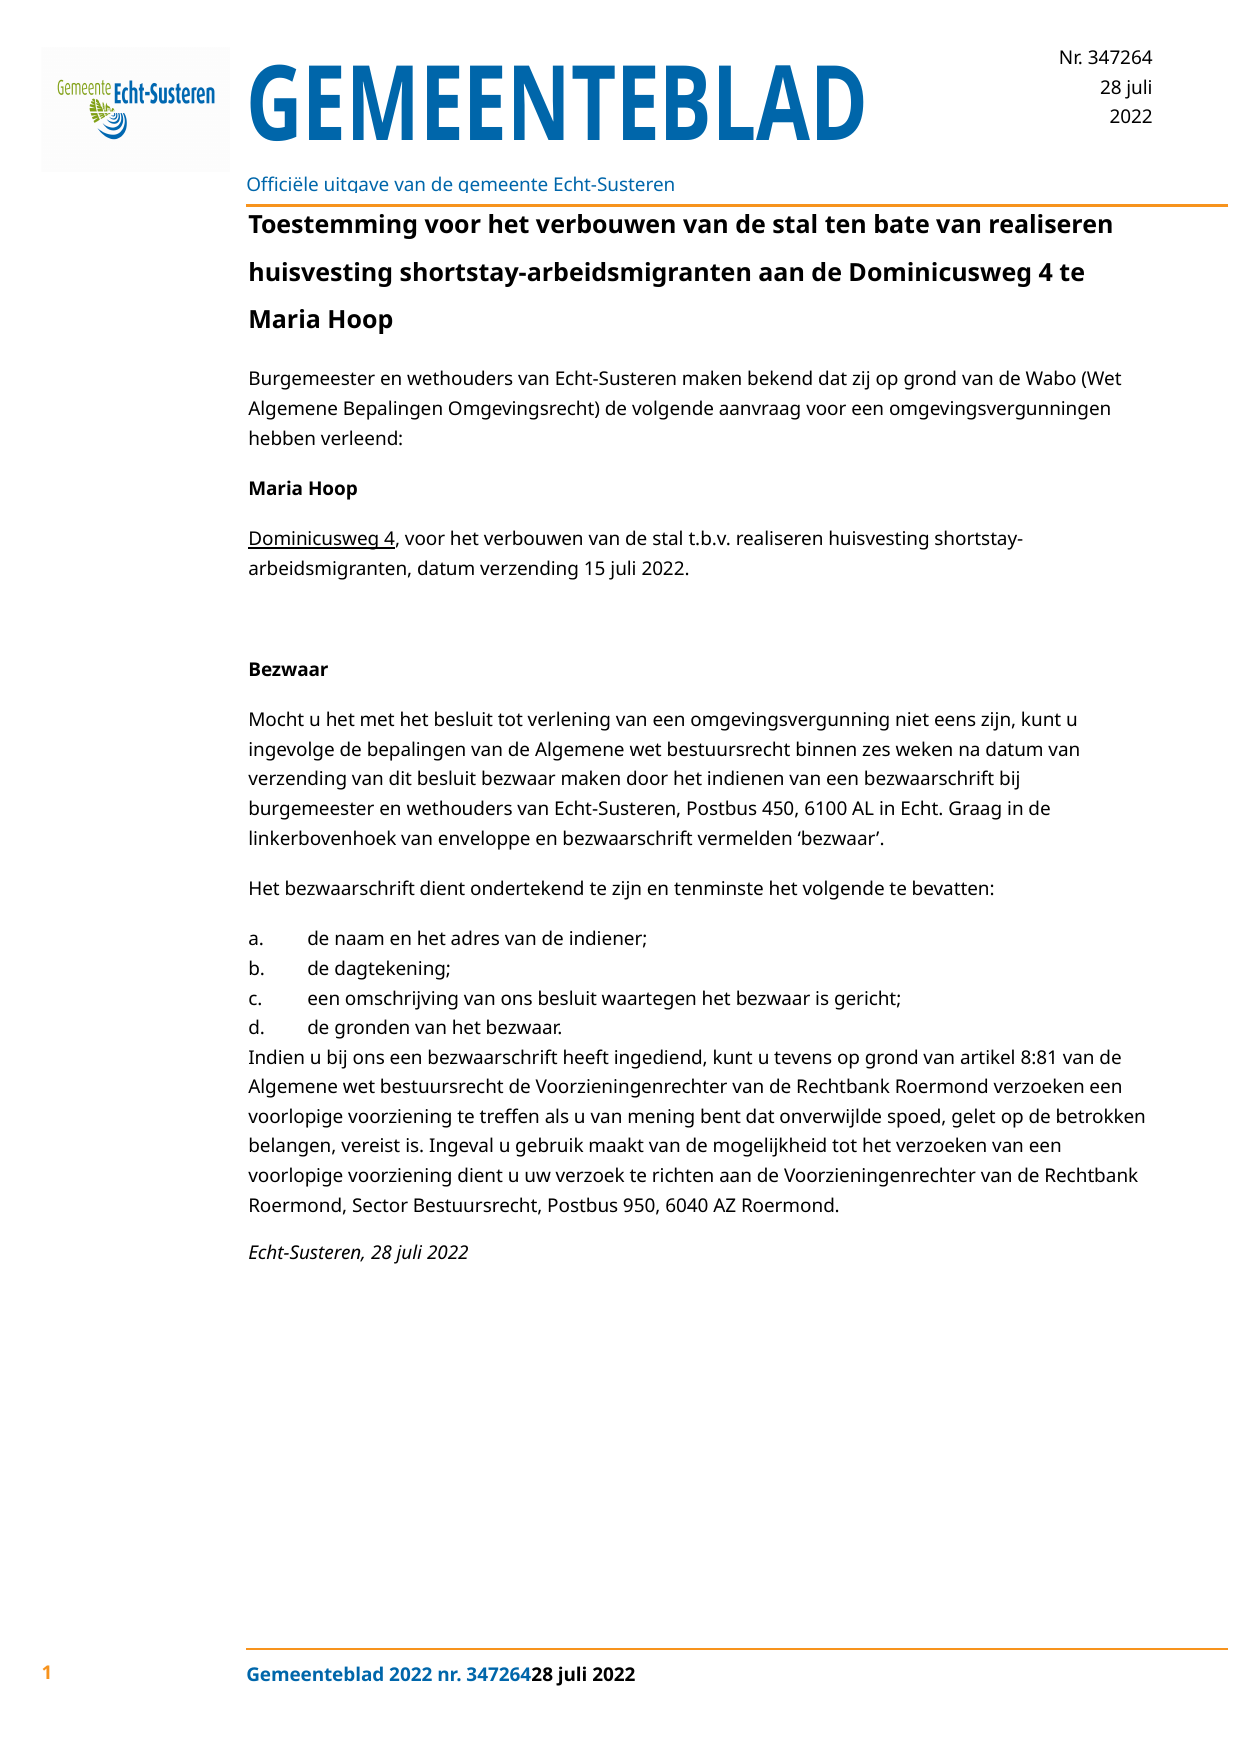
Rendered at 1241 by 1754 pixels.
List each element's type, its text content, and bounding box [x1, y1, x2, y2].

text Echt-Susteren, 28 juli 2022 [248, 1239, 1152, 1265]
text Het bezwaarschrift dient ondertekend te zijn en tenminste het volgende te bevatten: [248, 875, 1152, 901]
text Indien u bij ons een bezwaarschrift heeft ingediend, kunt u tevens op grond van artikel 8:81 van de Algemene wet bestuursrecht de Voorzieningenrechter van de Rechtbank Roermond verzoeken een voorlopige voorziening te treffen als u van mening bent dat onverwijlde spoed, gelet op de betrokken belangen, vereist is. Ingeval u gebruik maakt van de mogelijkheid tot het verzoeken van een voorlopige voorziening dient u uw verzoek te richten aan de Voorzieningenrechter van de Rechtbank Roermond, Sector Bestuursrecht, Postbus 950, 6040 AZ Roermond. [248, 1044, 1152, 1217]
text Dominicusweg 4, voor het verbouwen van de stal t.b.v. realiseren huisvesting shortstay-arbeidsmigranten, datum verzending 15 juli 2022. [248, 526, 1152, 581]
text Burgemeester en wethouders van Echt-Susteren maken bekend dat zij op grond van de Wabo (Wet Algemene Bepalingen Omgevingsrecht) de volgende aanvraag voor een omgevingsvergunningen hebben verleend: [248, 366, 1152, 450]
list een omschrijving van ons besluit waartegen het bezwaar is gericht; [248, 985, 1152, 1010]
list de gronden van het bezwaar. [248, 1014, 1152, 1040]
list de dagtekening; [248, 955, 1152, 981]
text Bezwaar [248, 656, 1152, 682]
text Mocht u het met het besluit tot verlening van een omgevingsvergunning niet eens zijn, kunt u ingevolge de bepalingen van de Algemene wet bestuursrecht binnen zes weken na datum van verzending van dit besluit bezwaar maken door het indienen van een bezwaarschrift bij burgemeester en wethouders van Echt-Susteren, Postbus 450, 6100 AL in Echt. Graag in de linkerbovenhoek van enveloppe en bezwaarschrift vermelden ‘bezwaar’. [248, 706, 1152, 850]
text Maria Hoop [248, 475, 1152, 501]
text Toestemming voor het verbouwen van de stal ten bate van realiseren huisvesting shortstay-arbeidsmigranten aan de Dominicusweg 4 te Maria Hoop [248, 207, 1152, 336]
picture [41, 47, 231, 172]
list de naam en het adres van de indiener; [248, 926, 1152, 951]
